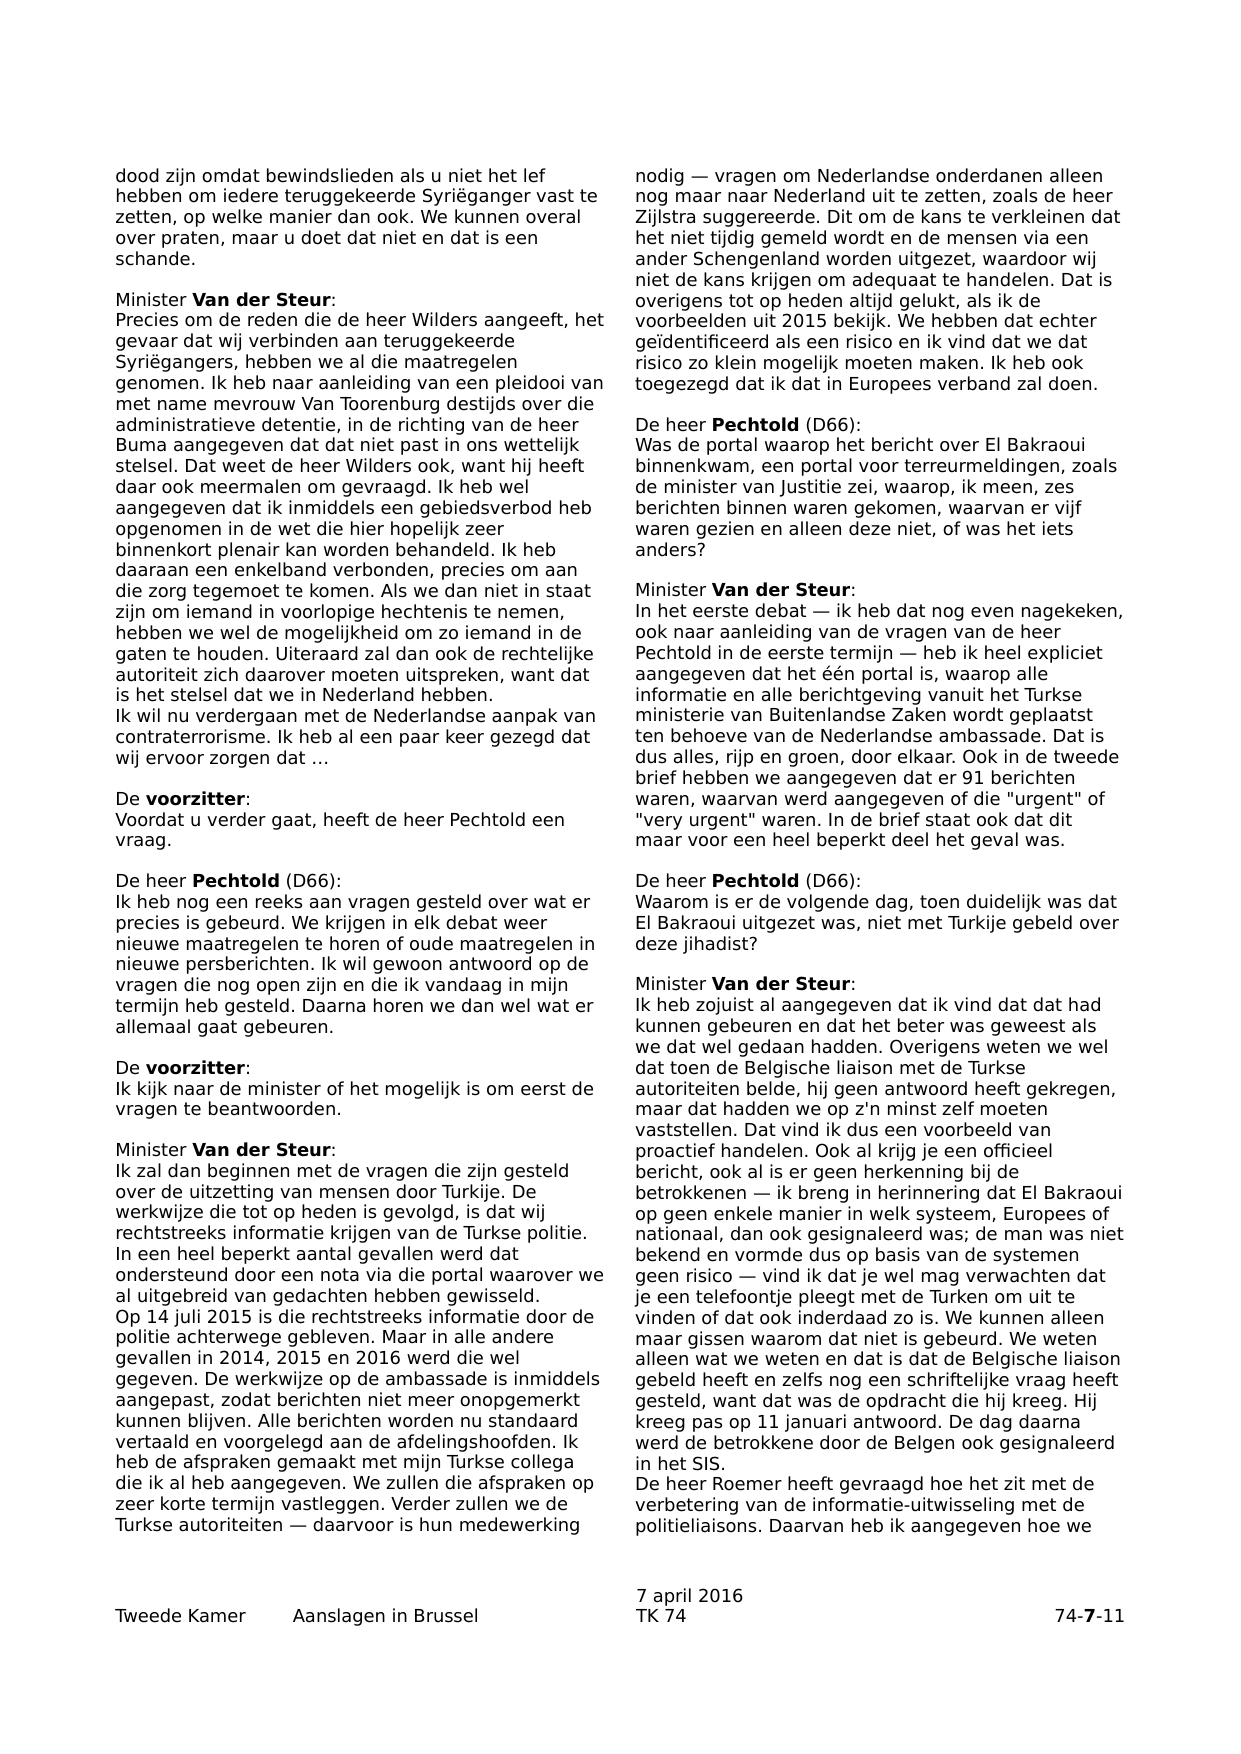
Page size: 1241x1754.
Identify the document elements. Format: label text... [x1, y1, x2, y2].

text Was de portal waarop het bericht over El Bakraoui binnenkwam, een portal voor terreurmeldingen, zoals de minister van Justitie zei, waarop, ik meen, zes berichten binnen waren gekomen, waarvan er vijf waren gezien en alleen deze niet, of was het iets anders? [635, 435, 1125, 560]
text In het eerste debat — ik heb dat nog even nagekeken, ook naar aanleiding van de vragen van de heer Pechtold in de eerste termijn — heb ik heel expliciet aangegeven dat het één portal is, waarop alle informatie en alle berichtgeving vanuit het Turkse ministerie van Buitenlandse Zaken wordt geplaatst ten behoeve van de Nederlandse ambassade. Dat is dus alles, rijp en groen, door elkaar. Ook in de tweede brief hebben we aangegeven dat er 91 berichten waren, waarvan werd aangegeven of die "urgent" of "very urgent" waren. In de brief staat ook dat dit maar voor een heel beperkt deel het geval was. [635, 601, 1125, 851]
text De heer Pechtold (D66): [115, 871, 605, 892]
text Minister Van der Steur: [635, 974, 1125, 995]
text De voorzitter: [115, 788, 605, 809]
text Ik heb nog een reeks aan vragen gesteld over wat er precies is gebeurd. We krijgen in elk debat weer nieuwe maatregelen te horen of oude maatregelen in nieuwe persberichten. Ik wil gewoon antwoord op de vragen die nog open zijn en die ik vandaag in mijn termijn heb gesteld. Daarna horen we dan wel wat er allemaal gaat gebeuren. [115, 892, 605, 1037]
text Minister Van der Steur: [635, 580, 1125, 601]
text Op 14 juli 2015 is die rechtstreeks informatie door de politie achterwege gebleven. Maar in alle andere gevallen in 2014, 2015 en 2016 werd die wel gegeven. De werkwijze op de ambassade is inmiddels aangepast, zodat berichten niet meer onopgemerkt kunnen blijven. Alle berichten worden nu standaard vertaald en voorgelegd aan de afdelingshoofden. Ik heb de afspraken gemaakt met mijn Turkse collega die ik al heb aangegeven. We zullen die afspraken op zeer korte termijn vastleggen. Verder zullen we de Turkse autoriteiten — daarvoor is hun medewerking [115, 1306, 605, 1536]
text De voorzitter: [115, 1057, 605, 1078]
text De heer Pechtold (D66): [635, 871, 1125, 892]
text De heer Pechtold (D66): [635, 414, 1125, 435]
text Minister Van der Steur: [115, 1140, 605, 1161]
text Ik zal dan beginnen met de vragen die zijn gesteld over de uitzetting van mensen door Turkije. De werkwijze die tot op heden is gevolgd, is dat wij rechtstreeks informatie krijgen van de Turkse politie. In een heel beperkt aantal gevallen werd dat ondersteund door een nota via die portal waarover we al uitgebreid van gedachten hebben gewisseld. [115, 1161, 605, 1306]
text Minister Van der Steur: [115, 289, 605, 310]
text Ik wil nu verdergaan met de Nederlandse aanpak van contraterrorisme. Ik heb al een paar keer gezegd dat wij ervoor zorgen dat … [115, 706, 605, 768]
text Waarom is er de volgende dag, toen duidelijk was dat El Bakraoui uitgezet was, niet met Turkije gebeld over deze jihadist? [635, 892, 1125, 954]
text nodig — vragen om Nederlandse onderdanen alleen nog maar naar Nederland uit te zetten, zoals de heer Zijlstra suggereerde. Dit om de kans te verkleinen dat het niet tijdig gemeld wordt en de mensen via een ander Schengenland worden uitgezet, waardoor wij niet de kans krijgen om adequaat te handelen. Dat is overigens tot op heden altijd gelukt, als ik de voorbeelden uit 2015 bekijk. We hebben dat echter geïdentificeerd als een risico en ik vind dat we dat risico zo klein mogelijk moeten maken. Ik heb ook toegezegd dat ik dat in Europees verband zal doen. [635, 165, 1125, 394]
text Ik kijk naar de minister of het mogelijk is om eerst de vragen te beantwoorden. [115, 1078, 605, 1120]
text dood zijn omdat bewindslieden als u niet het lef hebben om iedere teruggekeerde Syriëganger vast te zetten, op welke manier dan ook. We kunnen overal over praten, maar u doet dat niet en dat is een schande. [115, 165, 605, 269]
text De heer Roemer heeft gevraagd hoe het zit met de verbetering van de informatie-uitwisseling met de politieliaisons. Daarvan heb ik aangegeven hoe we [635, 1474, 1125, 1537]
text Precies om de reden die de heer Wilders aangeeft, het gevaar dat wij verbinden aan teruggekeerde Syriëgangers, hebben we al die maatregelen genomen. Ik heb naar aanleiding van een pleidooi van met name mevrouw Van Toorenburg destijds over die administratieve detentie, in de richting van de heer Buma aangegeven dat dat niet past in ons wettelijk stelsel. Dat weet de heer Wilders ook, want hij heeft daar ook meermalen om gevraagd. Ik heb wel aangegeven dat ik inmiddels een gebiedsverbod heb opgenomen in de wet die hier hopelijk zeer binnenkort plenair kan worden behandeld. Ik heb daaraan een enkelband verbonden, precies om aan die zorg tegemoet te komen. Als we dan niet in staat zijn om iemand in voorlopige hechtenis te nemen, hebben we wel de mogelijkheid om zo iemand in de gaten te houden. Uiteraard zal dan ook de rechtelijke autoriteit zich daarover moeten uitspreken, want dat is het stelsel dat we in Nederland hebben. [115, 310, 605, 706]
text Voordat u verder gaat, heeft de heer Pechtold een vraag. [115, 809, 605, 851]
text Ik heb zojuist al aangegeven dat ik vind dat dat had kunnen gebeuren en dat het beter was geweest als we dat wel gedaan hadden. Overigens weten we wel dat toen de Belgische liaison met de Turkse autoriteiten belde, hij geen antwoord heeft gekregen, maar dat hadden we op z'n minst zelf moeten vaststellen. Dat vind ik dus een voorbeeld van proactief handelen. Ook al krijg je een officieel bericht, ook al is er geen herkenning bij de betrokkenen — ik breng in herinnering dat El Bakraoui op geen enkele manier in welk systeem, Europees of nationaal, dan ook gesignaleerd was; de man was niet bekend en vormde dus op basis van de systemen geen risico — vind ik dat je wel mag verwachten dat je een telefoontje pleegt met de Turken om uit te vinden of dat ook inderdaad zo is. We kunnen alleen maar gissen waarom dat niet is gebeurd. We weten alleen wat we weten en dat is dat de Belgische liaison gebeld heeft en zelfs nog een schriftelijke vraag heeft gesteld, want dat was de opdracht die hij kreeg. Hij kreeg pas op 11 januari antwoord. De dag daarna werd de betrokkene door de Belgen ook gesignaleerd in het SIS. [635, 995, 1125, 1474]
